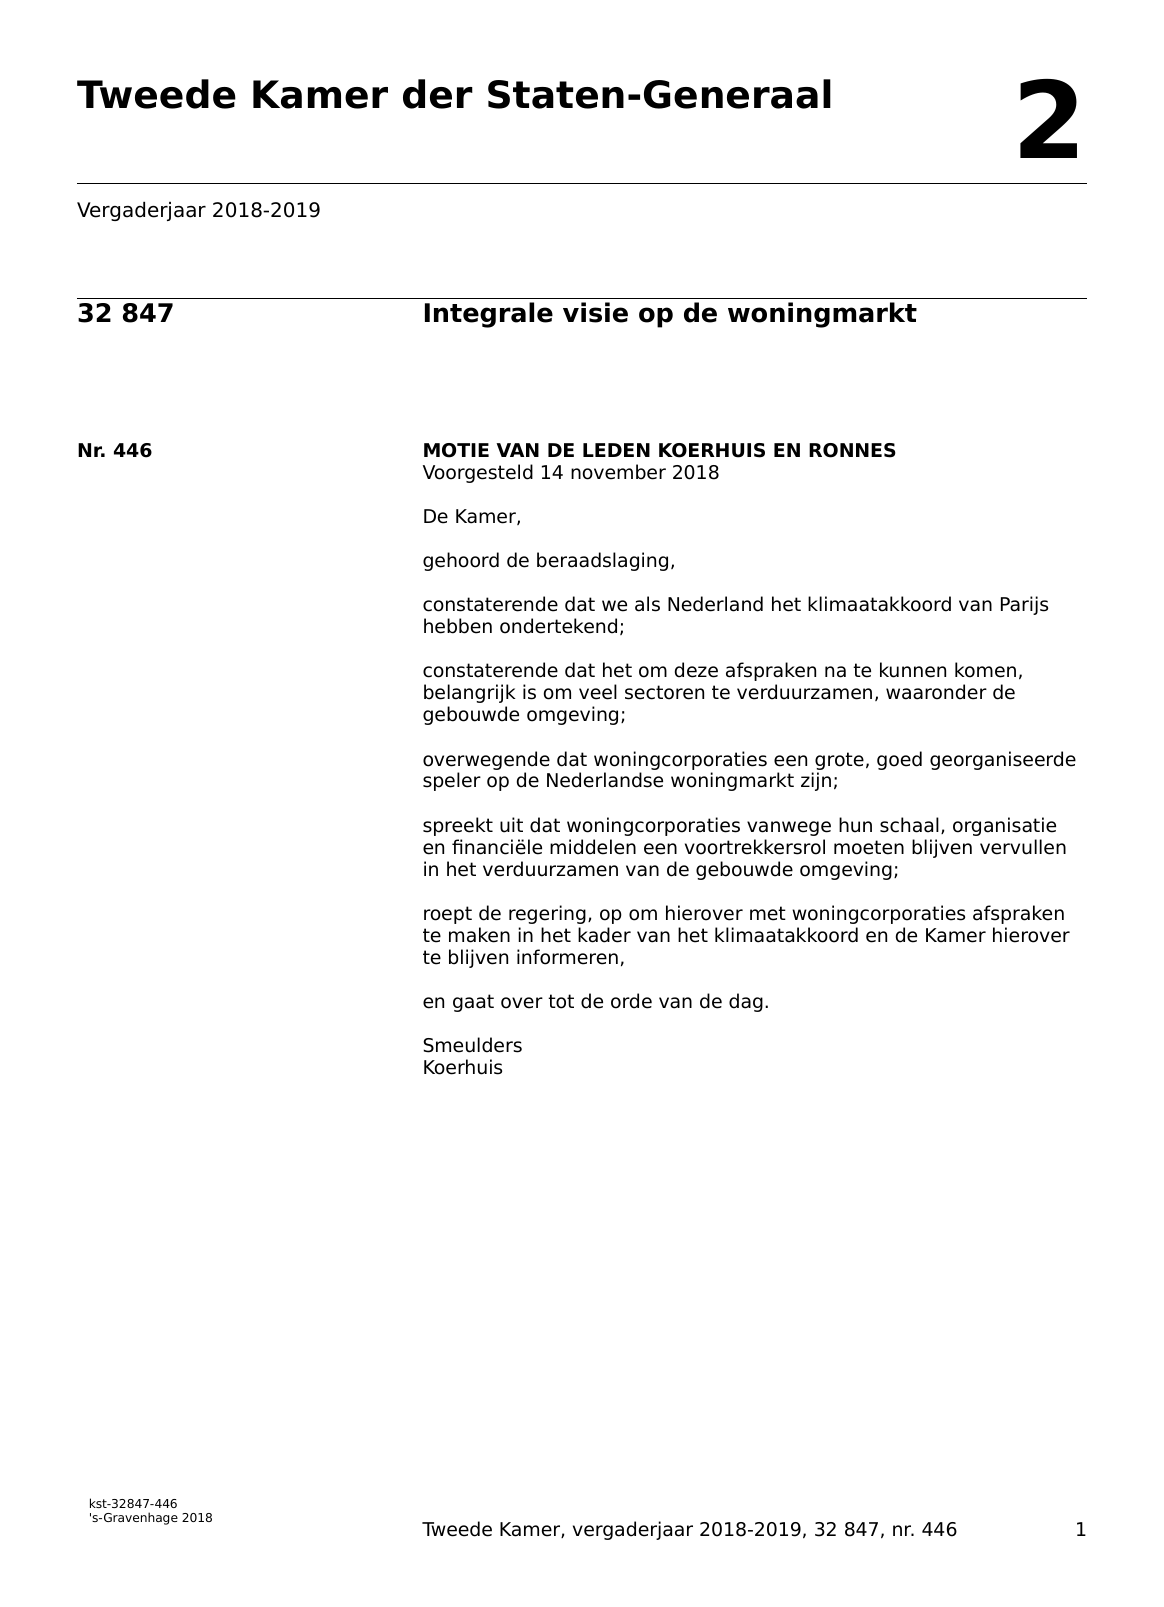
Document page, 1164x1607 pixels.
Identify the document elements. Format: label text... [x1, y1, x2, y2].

table_header 2 [886, 59, 1087, 183]
text gehoord de beraadslaging, [422, 550, 1087, 572]
text spreekt uit dat woningcorporaties vanwege hun schaal, organisatie en financiële middelen een voortrekkersrol moeten blijven vervullen in het verduurzamen van de gebouwde omgeving; [422, 814, 1087, 881]
text roept de regering, op om hierover met woningcorporaties afspraken te maken in het kader van het klimaatakkoord en de Kamer hierover te blijven informeren, [422, 903, 1087, 969]
text constaterende dat we als Nederland het klimaatakkoord van Parijs hebben ondertekend; [422, 594, 1087, 638]
table_cell Vergaderjaar 2018-2019 [77, 184, 1087, 298]
subtitle Nr. 446 MOTIE VAN DE LEDEN KOERHUIS EN RONNES [77, 440, 1087, 462]
text kst-32847-446 [88, 1497, 323, 1511]
text 's-Gravenhage 2018 [88, 1511, 323, 1525]
text en gaat over tot de orde van de dag. [422, 991, 1087, 1013]
subtitle 32 847 Integrale visie op de woningmarkt [77, 299, 1087, 329]
text De Kamer, [422, 506, 1087, 528]
table_header Tweede Kamer der Staten-Generaal [77, 59, 886, 183]
text Voorgesteld 14 november 2018 [422, 462, 1087, 484]
text Koerhuis [422, 1057, 1087, 1079]
text overwegende dat woningcorporaties een grote, goed georganiseerde speler op de Nederlandse woningmarkt zijn; [422, 748, 1087, 792]
text constaterende dat het om deze afspraken na te kunnen komen, belangrijk is om veel sectoren te verduurzamen, waaronder de gebouwde omgeving; [422, 660, 1087, 726]
text Smeulders [422, 1035, 1087, 1057]
